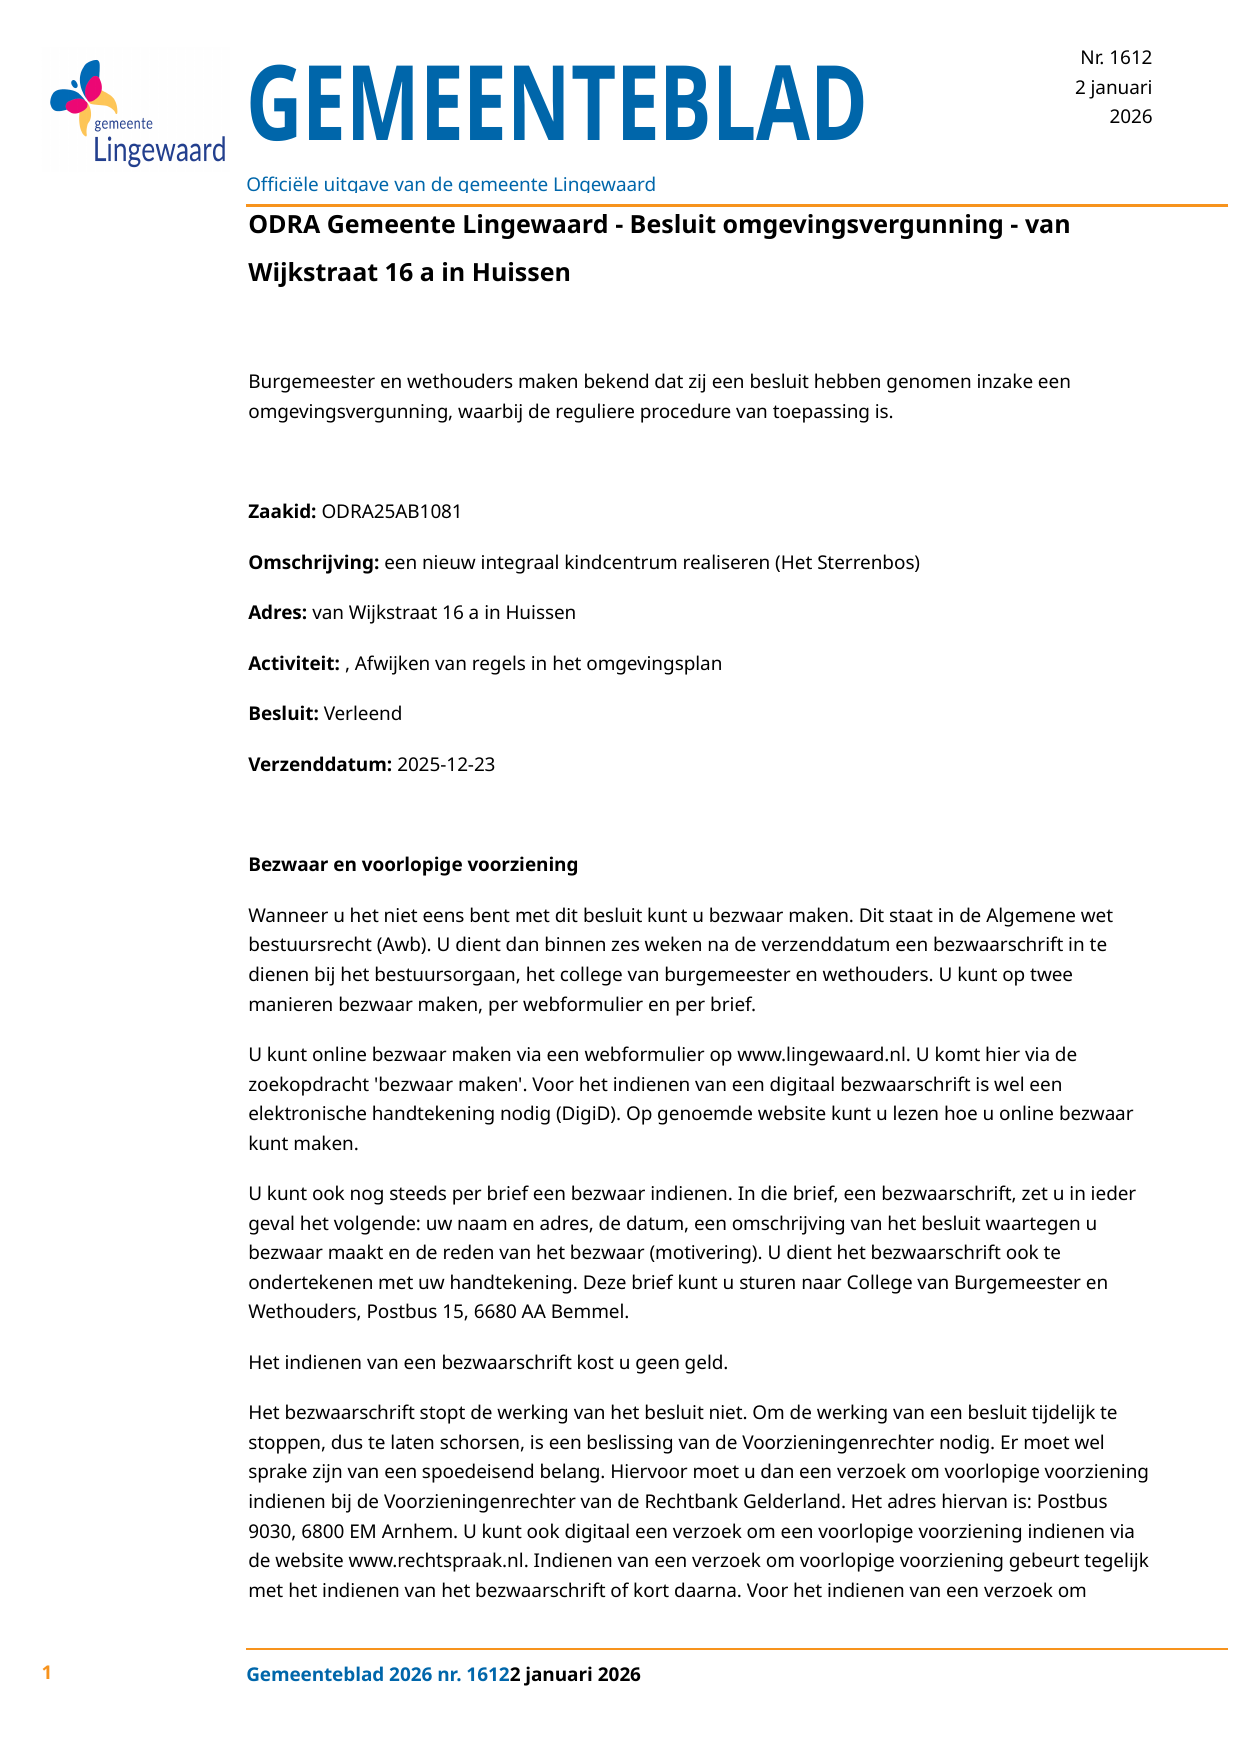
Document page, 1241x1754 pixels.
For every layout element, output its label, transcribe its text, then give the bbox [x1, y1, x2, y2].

text U kunt ook nog steeds per brief een bezwaar indienen. In die brief, een bezwaarschrift, zet u in ieder geval het volgende: uw naam en adres, de datum, een omschrijving van het besluit waartegen u bezwaar maakt en de reden van het bezwaar (motivering). U dient het bezwaarschrift ook te ondertekenen met uw handtekening. Deze brief kunt u sturen naar College van Burgemeester en Wethouders, Postbus 15, 6680 AA Bemmel. [248, 1180, 1152, 1324]
picture [41, 47, 231, 172]
text Bezwaar en voorlopige voorziening [248, 852, 1152, 877]
text Besluit: Verleend [248, 700, 1152, 726]
text Omschrijving: een nieuw integraal kindcentrum realiseren (Het Sterrenbos) [248, 549, 1152, 575]
text Het indienen van een bezwaarschrift kost u geen geld. [248, 1349, 1152, 1375]
text Verzenddatum: 2025-12-23 [248, 751, 1152, 777]
text Burgemeester en wethouders maken bekend dat zij een besluit hebben genomen inzake een omgevingsvergunning, waarbij de reguliere procedure van toepassing is. [248, 368, 1152, 424]
text Activiteit: , Afwijken van regels in het omgevingsplan [248, 650, 1152, 676]
text Wanneer u het niet eens bent met dit besluit kunt u bezwaar maken. Dit staat in de Algemene wet bestuursrecht (Awb). U dient dan binnen zes weken na de verzenddatum een bezwaarschrift in te dienen bij het bestuursorgaan, het college van burgemeester en wethouders. U kunt op twee manieren bezwaar maken, per webformulier en per brief. [248, 902, 1152, 1017]
text Zaakid: ODRA25AB1081 [248, 499, 1152, 524]
text Adres: van Wijkstraat 16 a in Huissen [248, 599, 1152, 625]
text Het bezwaarschrift stopt de werking van het besluit niet. Om de werking van een besluit tijdelijk te stoppen, dus te laten schorsen, is een beslissing van de Voorzieningenrechter nodig. Er moet wel sprake zijn van een spoedeisend belang. Hiervoor moet u dan een verzoek om voorlopige voorziening indienen bij de Voorzieningenrechter van de Rechtbank Gelderland. Het adres hiervan is: Postbus 9030, 6800 EM Arnhem. U kunt ook digitaal een verzoek om een voorlopige voorziening indienen via de website www.rechtspraak.nl. Indienen van een verzoek om voorlopige voorziening gebeurt tegelijk met het indienen van het bezwaarschrift of kort daarna. Voor het indienen van een verzoek om [248, 1399, 1152, 1603]
text U kunt online bezwaar maken via een webformulier op www.lingewaard.nl. U komt hier via de zoekopdracht 'bezwaar maken'. Voor het indienen van een digitaal bezwaarschrift is wel een elektronische handtekening nodig (DigiD). Op genoemde website kunt u lezen hoe u online bezwaar kunt maken. [248, 1041, 1152, 1156]
text ODRA Gemeente Lingewaard - Besluit omgevingsvergunning - van Wijkstraat 16 a in Huissen [248, 207, 1152, 288]
